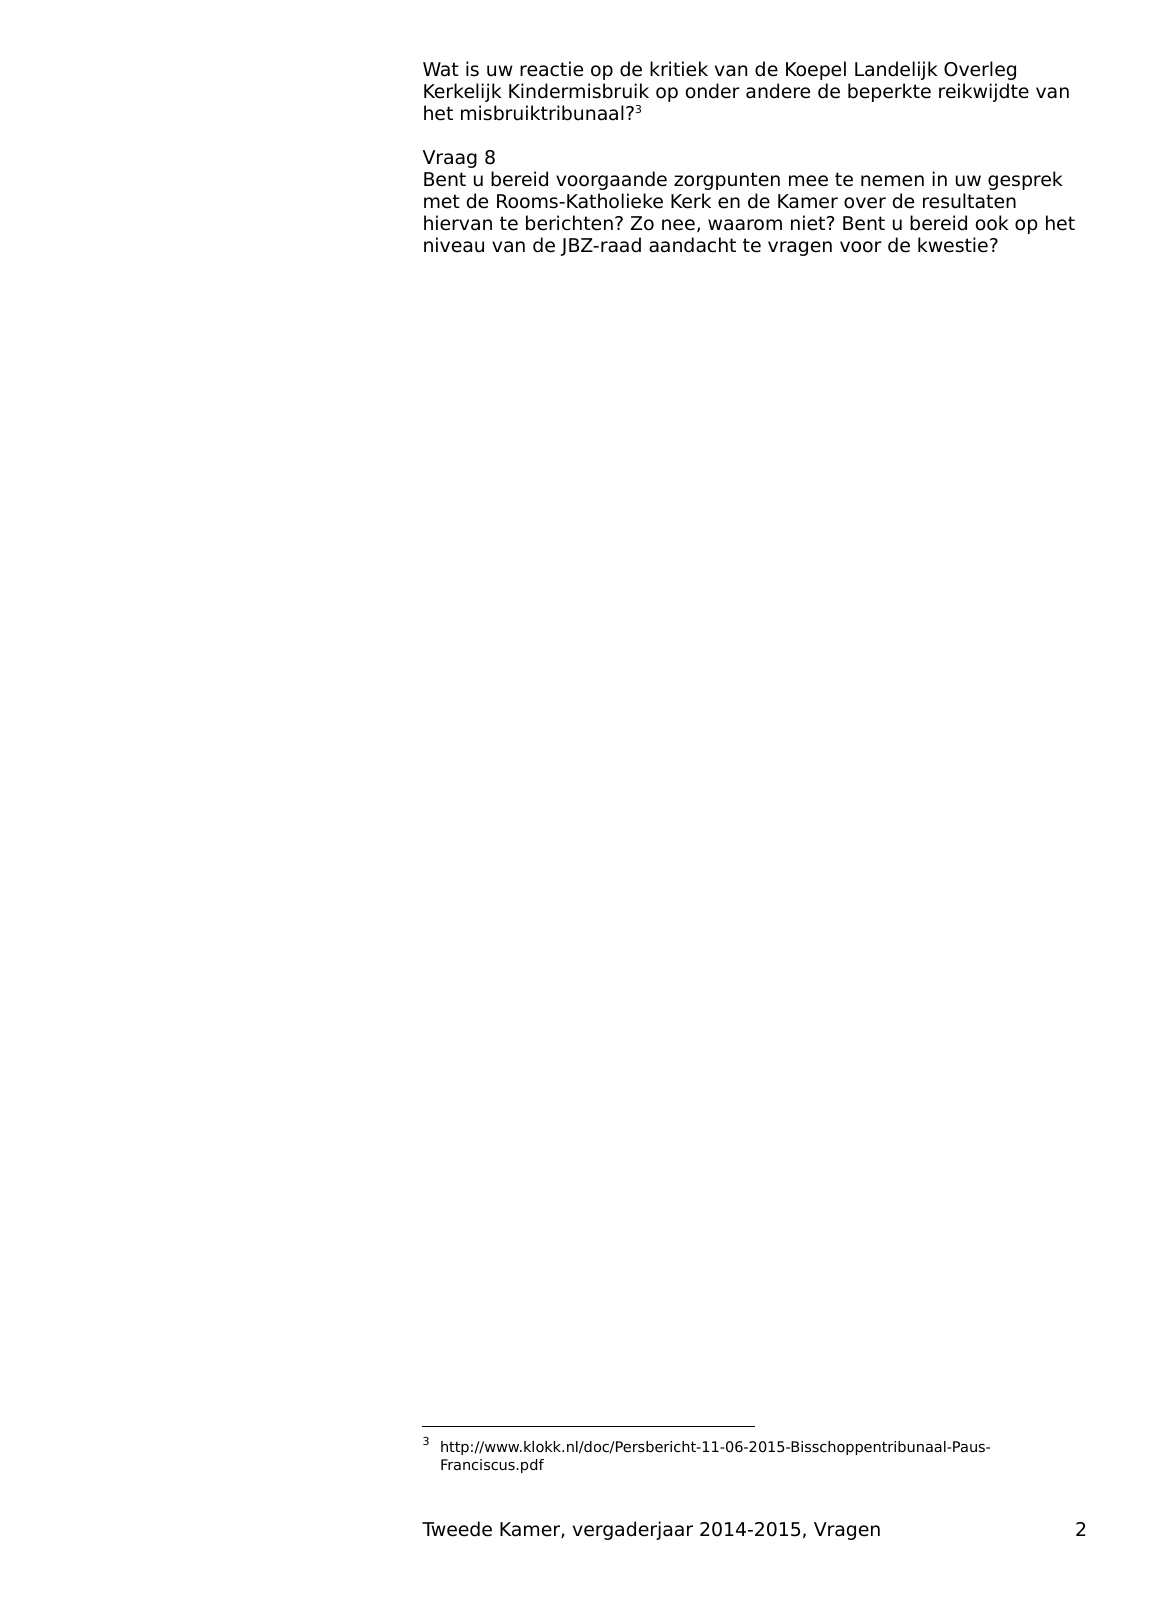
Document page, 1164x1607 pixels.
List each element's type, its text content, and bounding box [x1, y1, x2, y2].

text Vraag 8 [422, 147, 1087, 169]
text Bent u bereid voorgaande zorgpunten mee te nemen in uw gesprek met de Rooms-Katholieke Kerk en de Kamer over de resultaten hiervan te berichten? Zo nee, waarom niet? Bent u bereid ook op het niveau van de JBZ-raad aandacht te vragen voor de kwestie? [422, 169, 1087, 257]
text Wat is uw reactie op de kritiek van de Koepel Landelijk Overleg Kerkelijk Kindermisbruik op onder andere de beperkte reikwijdte van het misbruiktribunaal? [422, 59, 1087, 125]
text http://www.klokk.nl/doc/Persbericht-11-06-2015-Bisschoppentribunaal-Paus-Franciscus.pdf [422, 1435, 1087, 1474]
